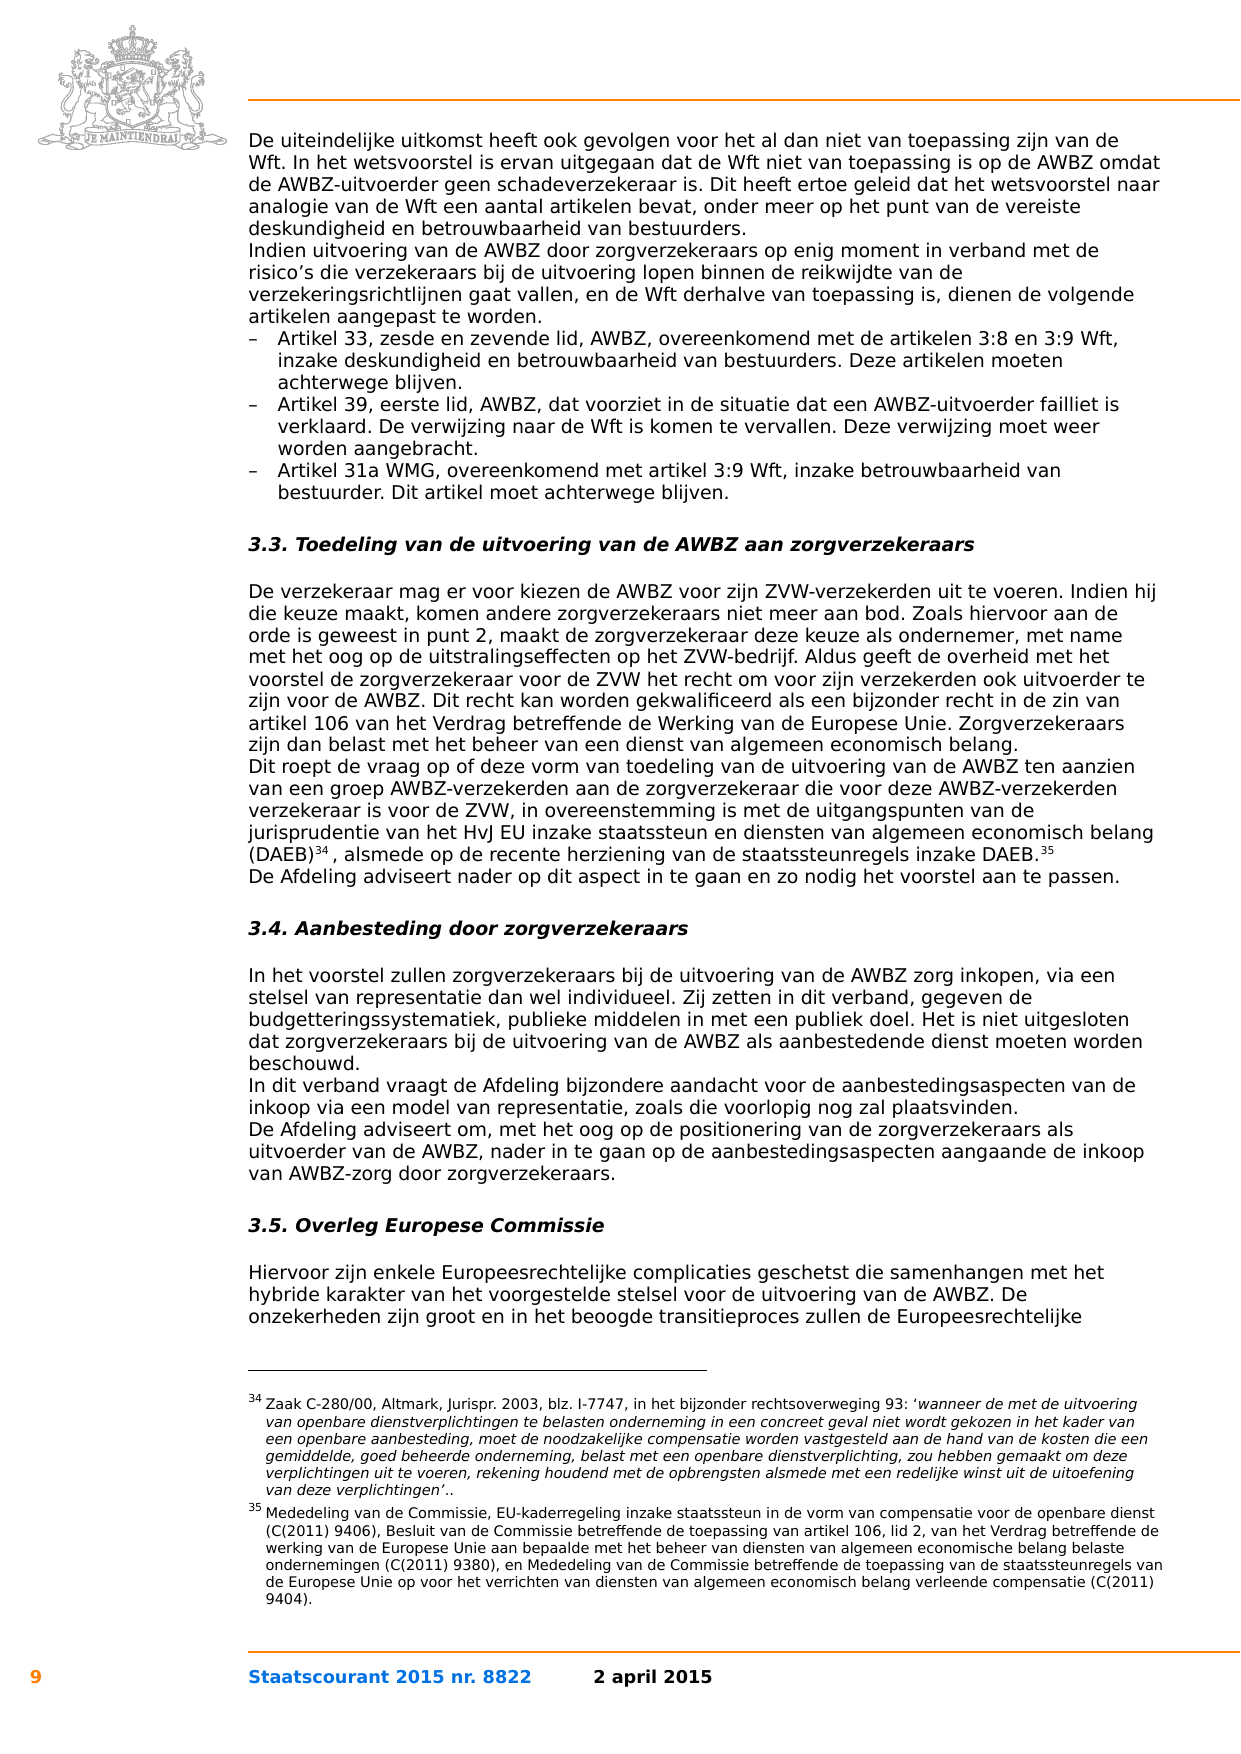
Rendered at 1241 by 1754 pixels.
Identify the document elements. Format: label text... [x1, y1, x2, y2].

subtitle 3.3. Toedeling van de uitvoering van de AWBZ aan zorgverzekeraars [248, 533, 1163, 556]
text Hiervoor zijn enkele Europeesrechtelijke complicaties geschetst die samenhangen met het hybride karakter van het voorgestelde stelsel voor de uitvoering van de AWBZ. De onzekerheden zijn groot en in het beoogde transitieproces zullen de Europeesrechtelijke [248, 1262, 1163, 1328]
text De Afdeling adviseert om, met het oog op de positionering van de zorgverzekeraars als uitvoerder van de AWBZ, nader in te gaan op de aanbestedingsaspecten aangaande de inkoop van AWBZ-zorg door zorgverzekeraars. [248, 1119, 1163, 1185]
text De verzekeraar mag er voor kiezen de AWBZ voor zijn ZVW-verzekerden uit te voeren. Indien hij die keuze maakt, komen andere zorgverzekeraars niet meer aan bod. Zoals hiervoor aan de orde is geweest in punt 2, maakt de zorgverzekeraar deze keuze als ondernemer, met name met het oog op de uitstralingseffecten op het ZVW-bedrijf. Aldus geeft de overheid met het voorstel de zorgverzekeraar voor de ZVW het recht om voor zijn verzekerden ook uitvoerder te zijn voor de AWBZ. Dit recht kan worden gekwalificeerd als een bijzonder recht in de zin van artikel 106 van het Verdrag betreffende de Werking van de Europese Unie. Zorgverzekeraars zijn dan belast met het beheer van een dienst van algemeen economisch belang. [248, 581, 1163, 756]
text Mededeling van de Commissie, EU-kaderregeling inzake staatssteun in de vorm van compensatie voor de openbare dienst (C(2011) 9406), Besluit van de Commissie betreffende de toepassing van artikel 106, lid 2, van het Verdrag betreffende de werking van de Europese Unie aan bepaalde met het beheer van diensten van algemeen economische belang belaste ondernemingen (C(2011) 9380), en Mededeling van de Commissie betreffende de toepassing van de staatssteunregels van de Europese Unie op voor het verrichten van diensten van algemeen economisch belang verleende compensatie (C(2011) 9404). [248, 1501, 1163, 1608]
text Dit roept de vraag op of deze vorm van toedeling van de uitvoering van de AWBZ ten aanzien van een groep AWBZ-verzekerden aan de zorgverzekeraar die voor deze AWBZ-verzekerden verzekeraar is voor de ZVW, in overeenstemming is met de uitgangspunten van de jurisprudentie van het HvJ EU inzake staatssteun en diensten van algemeen economisch belang (DAEB), alsmede op de recente herziening van de staatssteunregels inzake DAEB. [248, 756, 1163, 866]
text De uiteindelijke uitkomst heeft ook gevolgen voor het al dan niet van toepassing zijn van de Wft. In het wetsvoorstel is ervan uitgegaan dat de Wft niet van toepassing is op de AWBZ omdat de AWBZ-uitvoerder geen schadeverzekeraar is. Dit heeft ertoe geleid dat het wetsvoorstel naar analogie van de Wft een aantal artikelen bevat, onder meer op het punt van de vereiste deskundigheid en betrouwbaarheid van bestuurders. [248, 130, 1163, 240]
text Zaak C-280/00, Altmark, Jurispr. 2003, blz. I-7747, in het bijzonder rechtsoverweging 93: ‘wanneer de met de uitvoering van openbare dienstverplichtingen te belasten onderneming in een concreet geval niet wordt gekozen in het kader van een openbare aanbesteding, moet de noodzakelijke compensatie worden vastgesteld aan de hand van de kosten die een gemiddelde, goed beheerde onderneming, belast met een openbare dienstverplichting, zou hebben gemaakt om deze verplichtingen uit te voeren, rekening houdend met de opbrengsten alsmede met een redelijke winst uit de uitoefening van deze verplichtingen’.. [248, 1392, 1163, 1498]
text – Artikel 33, zesde en zevende lid, AWBZ, overeenkomend met de artikelen 3:8 en 3:9 Wft, inzake deskundigheid en betrouwbaarheid van bestuurders. Deze artikelen moeten achterwege blijven. [248, 328, 1163, 394]
text In het voorstel zullen zorgverzekeraars bij de uitvoering van de AWBZ zorg inkopen, via een stelsel van representatie dan wel individueel. Zij zetten in dit verband, gegeven de budgetteringssystematiek, publieke middelen in met een publiek doel. Het is niet uitgesloten dat zorgverzekeraars bij de uitvoering van de AWBZ als aanbestedende dienst moeten worden beschouwd. [248, 965, 1163, 1075]
subtitle 3.4. Aanbesteding door zorgverzekeraars [248, 918, 1163, 940]
text Indien uitvoering van de AWBZ door zorgverzekeraars op enig moment in verband met de risico’s die verzekeraars bij de uitvoering lopen binnen de reikwijdte van de verzekeringsrichtlijnen gaat vallen, en de Wft derhalve van toepassing is, dienen de volgende artikelen aangepast te worden. [248, 240, 1163, 328]
text De Afdeling adviseert nader op dit aspect in te gaan en zo nodig het voorstel aan te passen. [248, 866, 1163, 888]
picture [38, 25, 227, 150]
text – Artikel 31a WMG, overeenkomend met artikel 3:9 Wft, inzake betrouwbaarheid van bestuurder. Dit artikel moet achterwege blijven. [248, 459, 1163, 503]
text In dit verband vraagt de Afdeling bijzondere aandacht voor de aanbestedingsaspecten van de inkoop via een model van representatie, zoals die voorlopig nog zal plaatsvinden. [248, 1075, 1163, 1119]
subtitle 3.5. Overleg Europese Commissie [248, 1215, 1163, 1237]
text – Artikel 39, eerste lid, AWBZ, dat voorziet in de situatie dat een AWBZ-uitvoerder failliet is verklaard. De verwijzing naar de Wft is komen te vervallen. Deze verwijzing moet weer worden aangebracht. [248, 394, 1163, 459]
